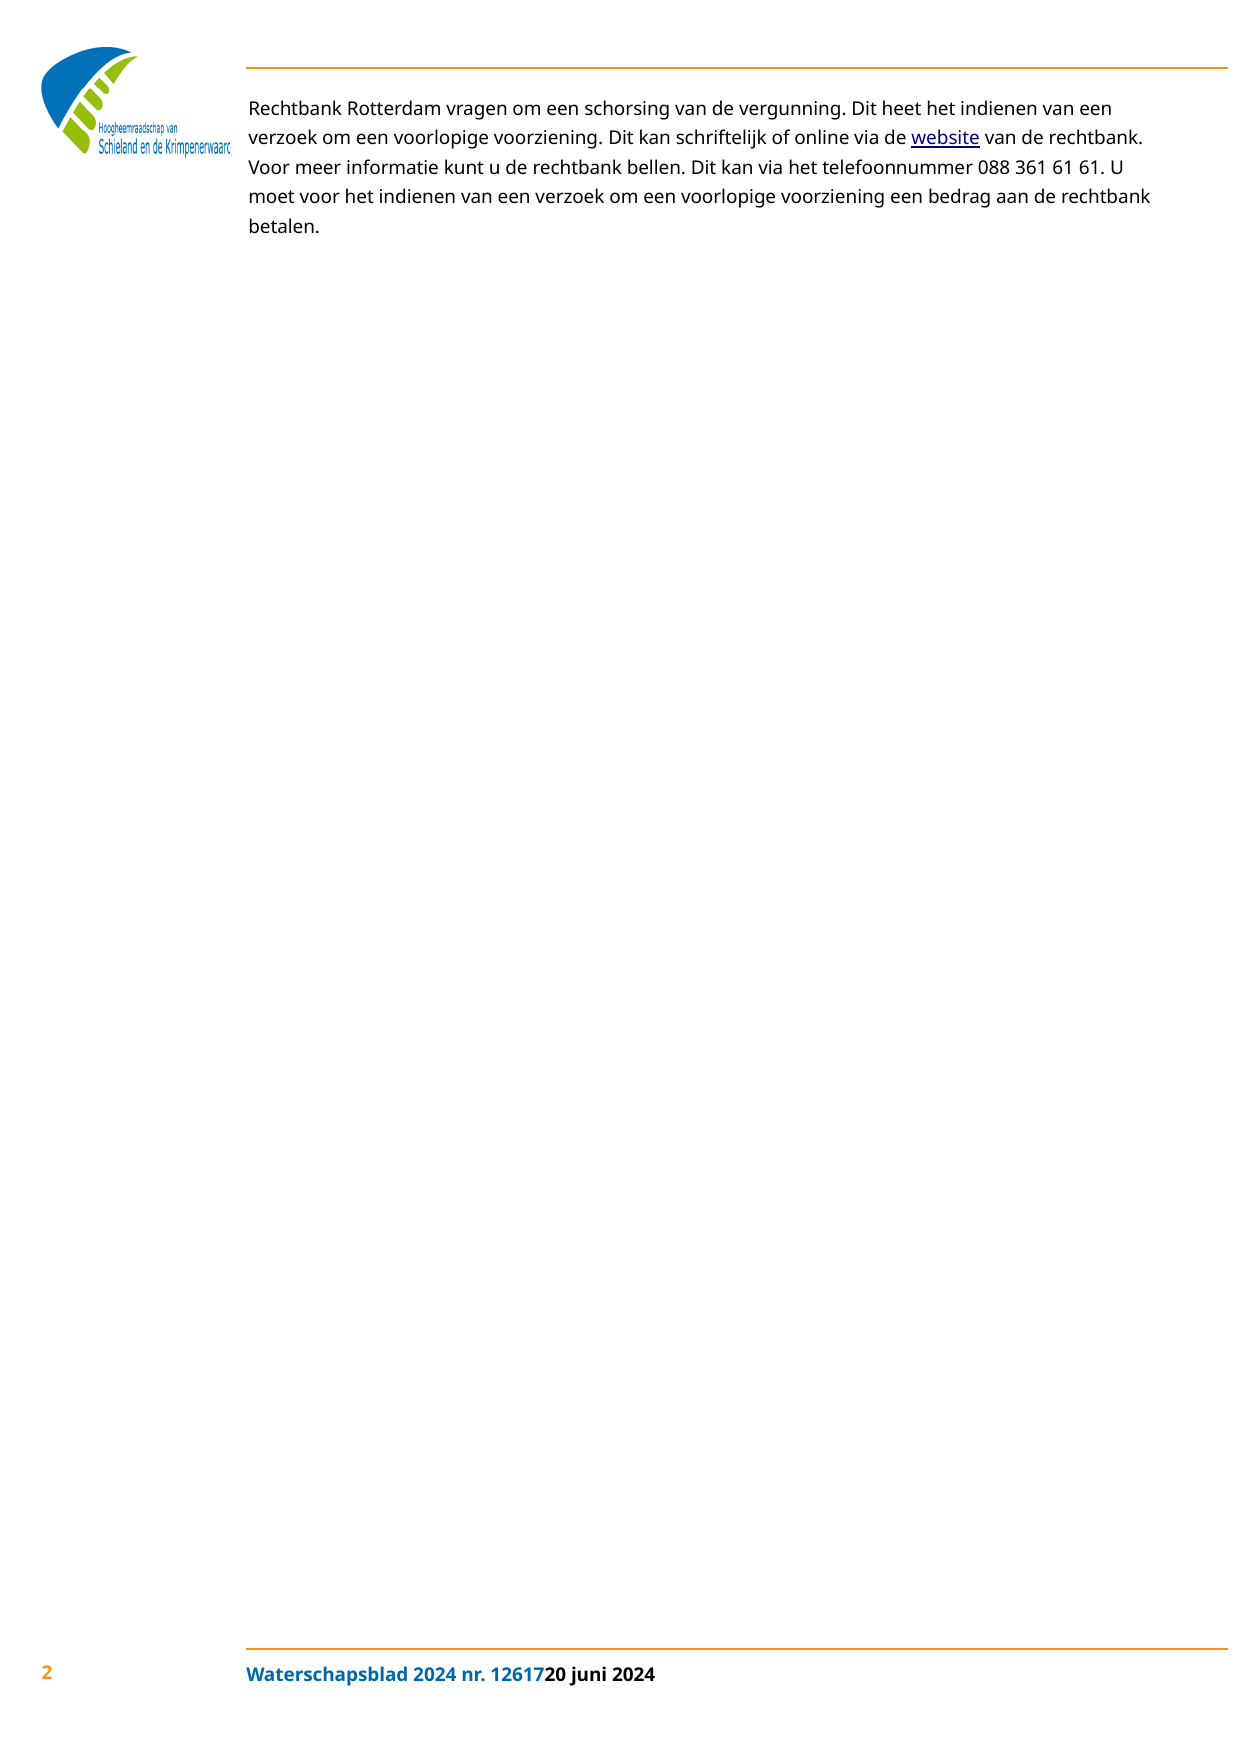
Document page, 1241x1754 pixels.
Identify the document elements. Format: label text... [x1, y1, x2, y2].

text Rechtbank Rotterdam vragen om een schorsing van de vergunning. Dit heet het indienen van een verzoek om een voorlopige voorziening. Dit kan schriftelijk of online via de website van de rechtbank. Voor meer informatie kunt u de rechtbank bellen. Dit kan via het telefoonnummer 088 361 61 61. U moet voor het indienen van een verzoek om een voorlopige voorziening een bedrag aan de rechtbank betalen. [248, 95, 1152, 239]
picture [41, 47, 231, 172]
